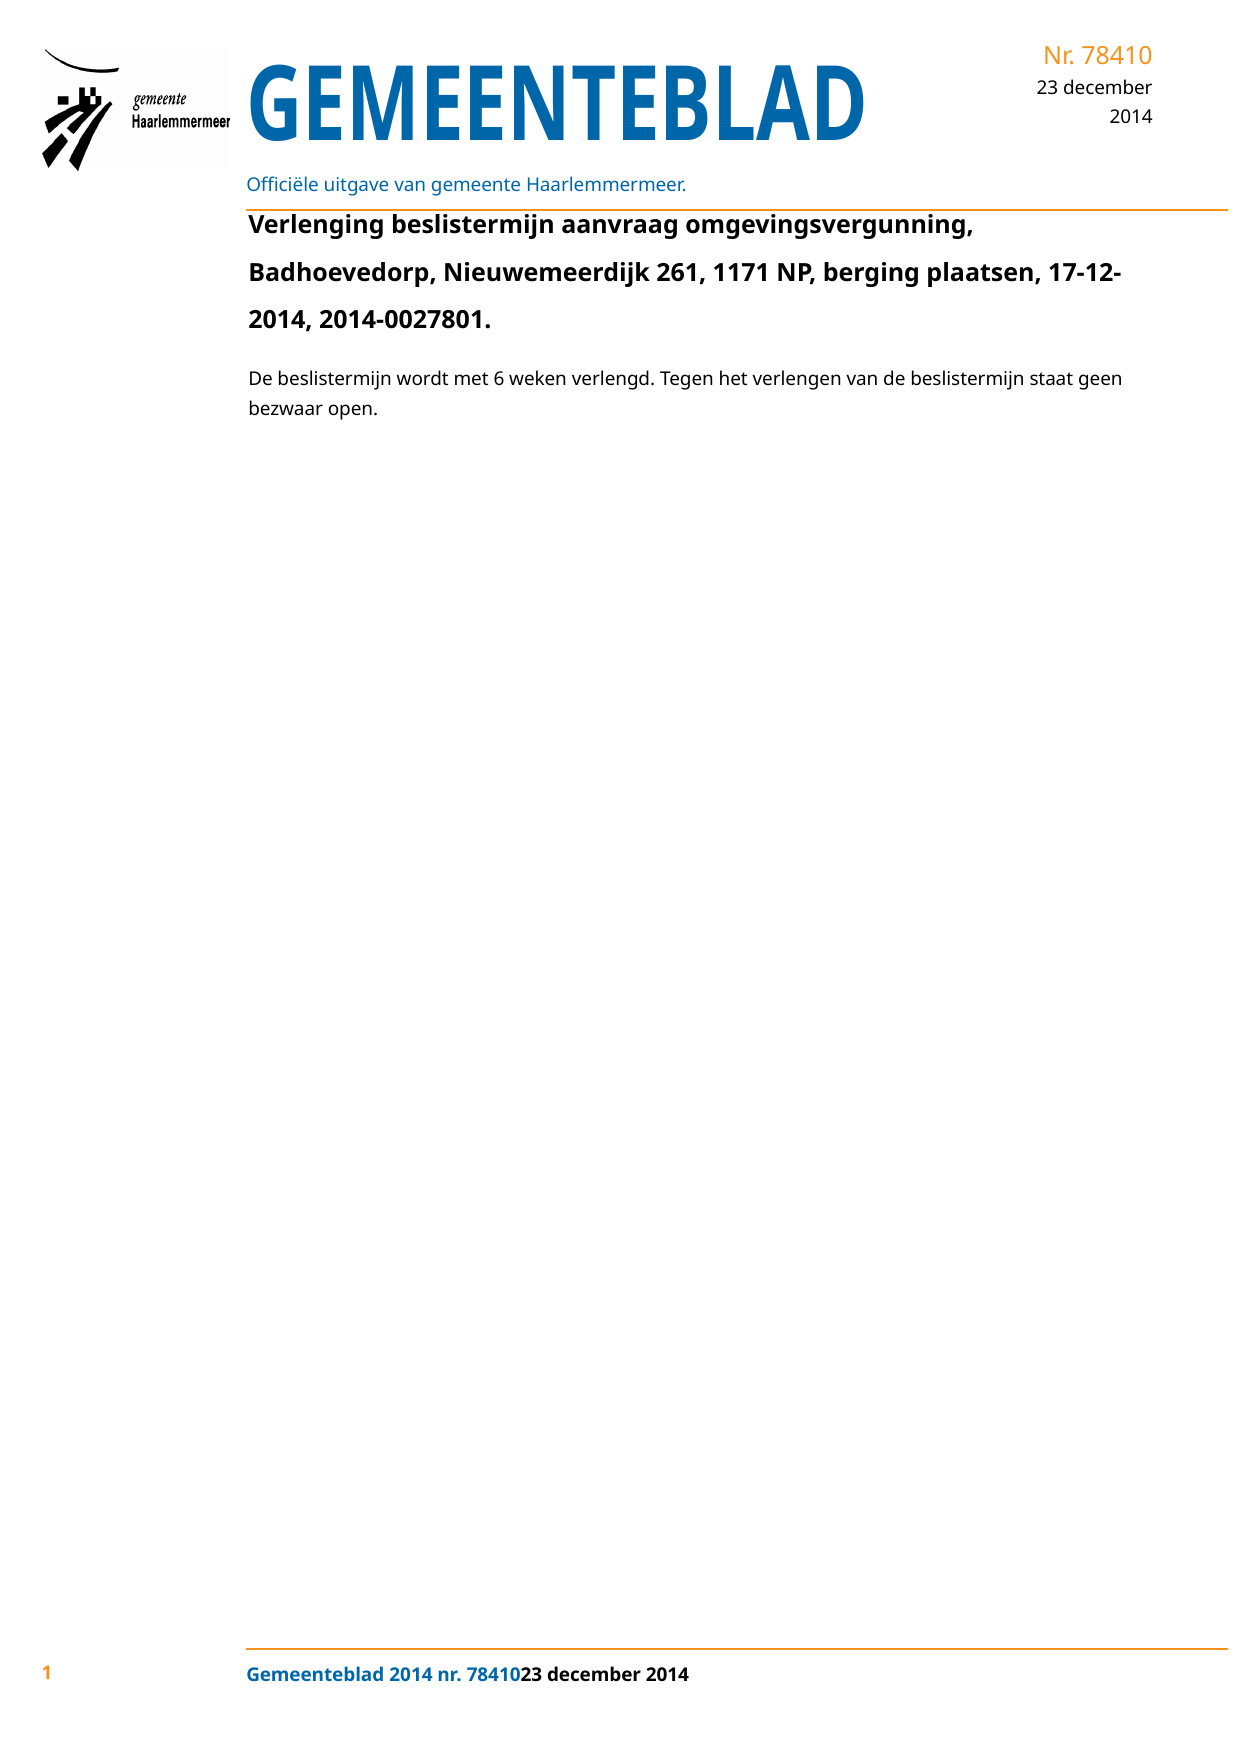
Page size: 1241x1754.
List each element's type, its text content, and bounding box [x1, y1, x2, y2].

text Verlenging beslistermijn aanvraag omgevingsvergunning, Badhoevedorp, Nieuwemeerdijk 261, 1171 NP, berging plaatsen, 17-12-2014, 2014-0027801. [248, 211, 1152, 336]
picture [41, 47, 231, 172]
text De beslistermijn wordt met 6 weken verlengd. Tegen het verlengen van de beslistermijn staat geen bezwaar open. [248, 366, 1152, 421]
